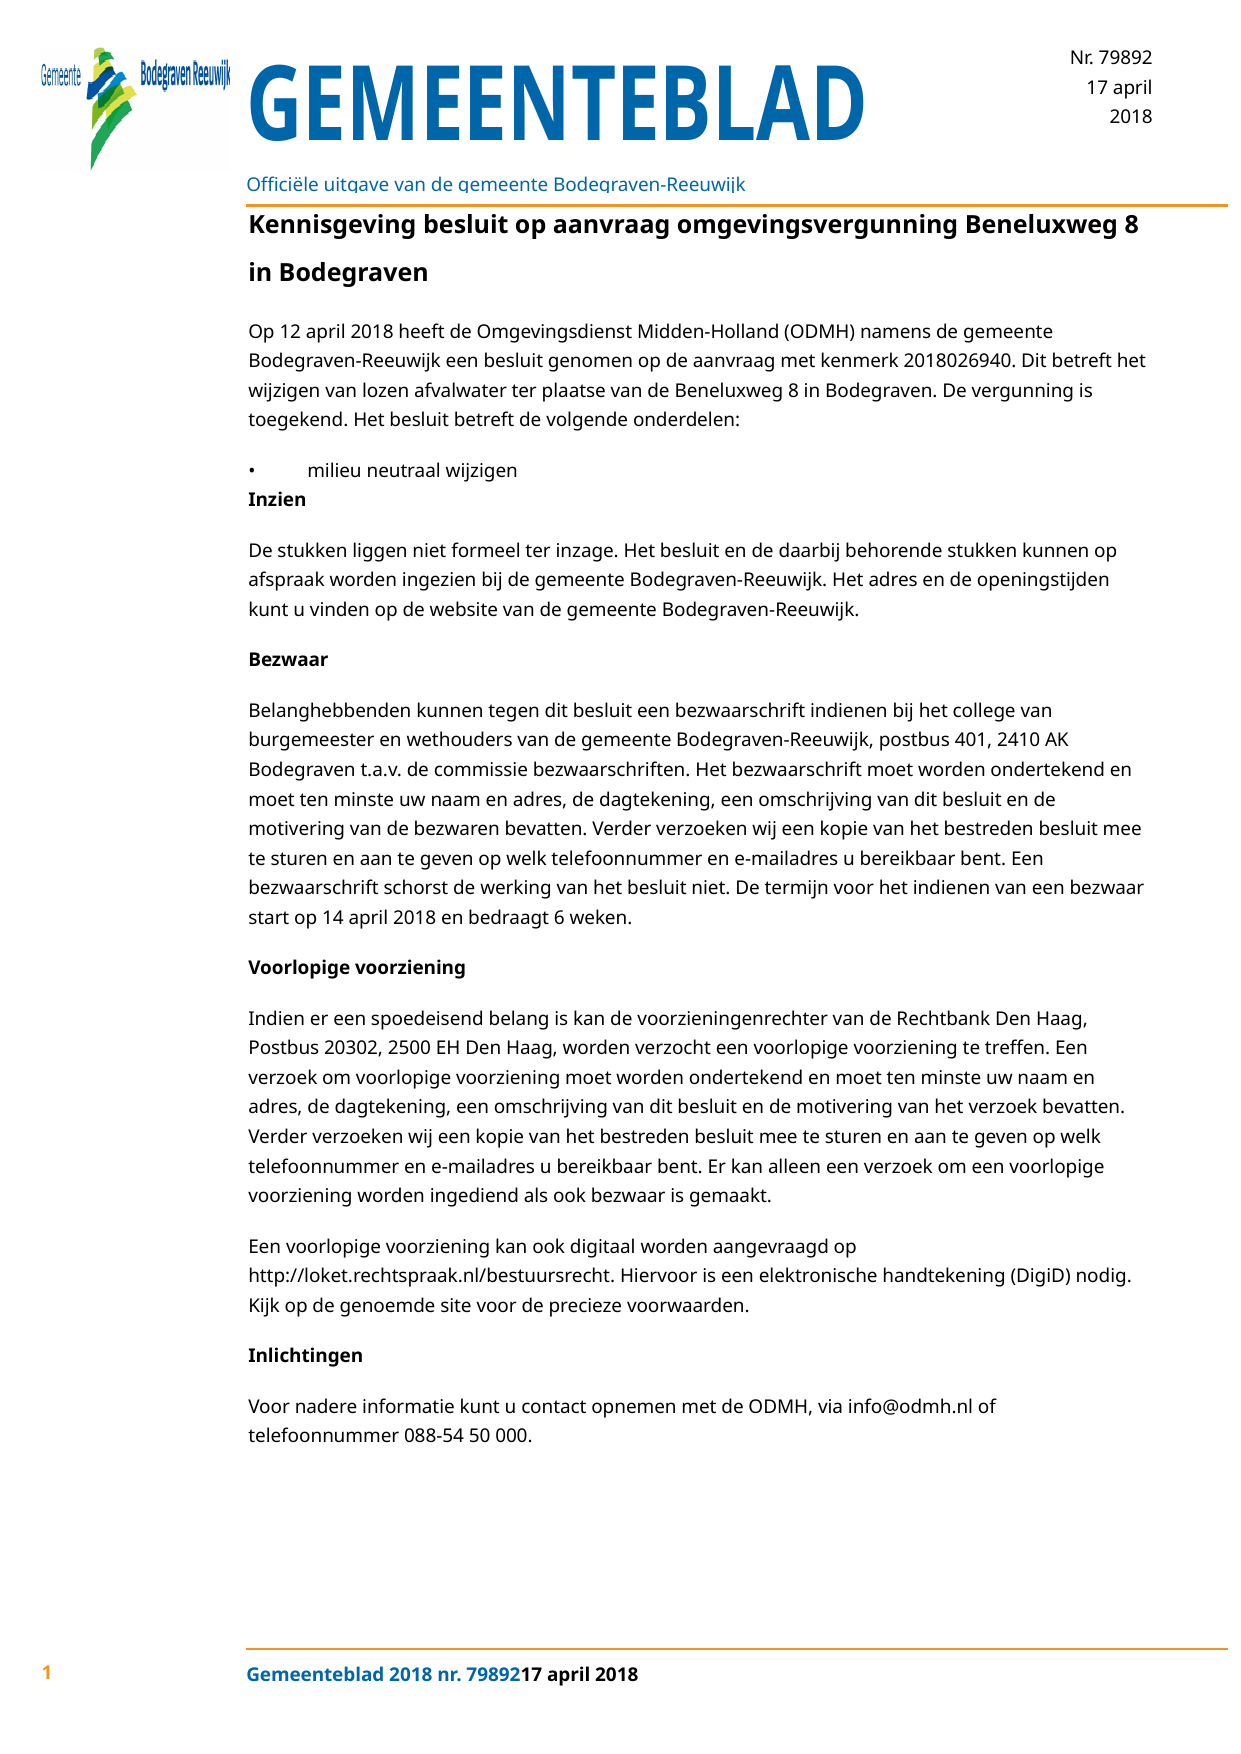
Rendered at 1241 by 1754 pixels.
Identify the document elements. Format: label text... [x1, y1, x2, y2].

text Belanghebbenden kunnen tegen dit besluit een bezwaarschrift indienen bij het college van burgemeester en wethouders van de gemeente Bodegraven-Reeuwijk, postbus 401, 2410 AK Bodegraven t.a.v. de commissie bezwaarschriften. Het bezwaarschrift moet worden ondertekend en moet ten minste uw naam en adres, de dagtekening, een omschrijving van dit besluit en de motivering van de bezwaren bevatten. Verder verzoeken wij een kopie van het bestreden besluit mee te sturen en aan te geven op welk telefoonnummer en e-mailadres u bereikbaar bent. Een bezwaarschrift schorst de werking van het besluit niet. De termijn voor het indienen van een bezwaar start op 14 april 2018 en bedraagt 6 weken. [248, 697, 1152, 930]
text Op 12 april 2018 heeft de Omgevingsdienst Midden-Holland (ODMH) namens de gemeente Bodegraven-Reeuwijk een besluit genomen op de aanvraag met kenmerk 2018026940. Dit betreft het wijzigen van lozen afvalwater ter plaatse van de Beneluxweg 8 in Bodegraven. De vergunning is toegekend. Het besluit betreft de volgende onderdelen: [248, 318, 1152, 432]
text De stukken liggen niet formeel ter inzage. Het besluit en de daarbij behorende stukken kunnen op afspraak worden ingezien bij de gemeente Bodegraven-Reeuwijk. Het adres en de openingstijden kunt u vinden op de website van de gemeente Bodegraven-Reeuwijk. [248, 537, 1152, 622]
text Een voorlopige voorziening kan ook digitaal worden aangevraagd op http://loket.rechtspraak.nl/bestuursrecht. Hiervoor is een elektronische handtekening (DigiD) nodig. Kijk op de genoemde site voor de precieze voorwaarden. [248, 1233, 1152, 1318]
text Bezwaar [248, 647, 1152, 672]
text Voor nadere informatie kunt u contact opnemen met de ODMH, via info@odmh.nl of telefoonnummer 088-54 50 000. [248, 1393, 1152, 1448]
text Inlichtingen [248, 1342, 1152, 1368]
list milieu neutraal wijzigen [248, 457, 1152, 483]
text Voorlopige voorziening [248, 954, 1152, 980]
text Indien er een spoedeisend belang is kan de voorzieningenrechter van de Rechtbank Den Haag, Postbus 20302, 2500 EH Den Haag, worden verzocht een voorlopige voorziening te treffen. Een verzoek om voorlopige voorziening moet worden ondertekend en moet ten minste uw naam en adres, de dagtekening, een omschrijving van dit besluit en de motivering van het verzoek bevatten. Verder verzoeken wij een kopie van het bestreden besluit mee te sturen en aan te geven op welk telefoonnummer en e-mailadres u bereikbaar bent. Er kan alleen een verzoek om een voorlopige voorziening worden ingediend als ook bezwaar is gemaakt. [248, 1005, 1152, 1208]
text Inzien [248, 487, 1152, 512]
text Kennisgeving besluit op aanvraag omgevingsvergunning Beneluxweg 8 in Bodegraven [248, 207, 1152, 288]
picture [41, 47, 231, 172]
